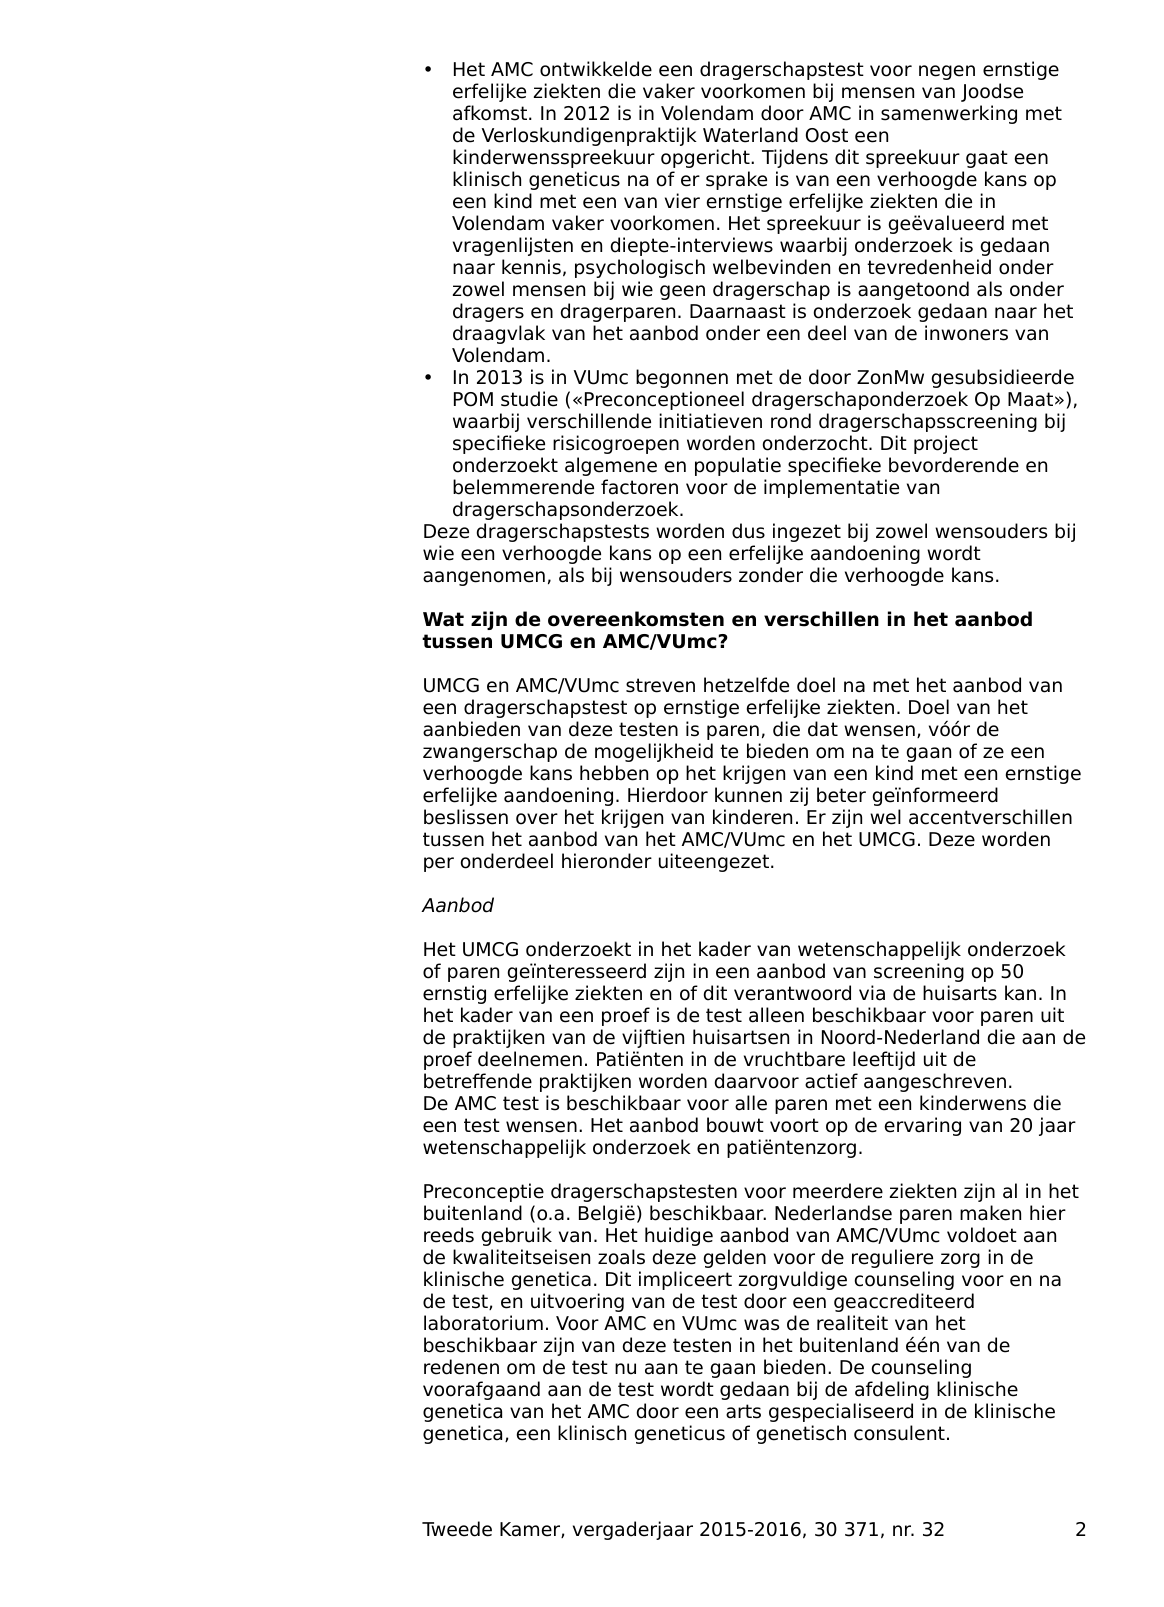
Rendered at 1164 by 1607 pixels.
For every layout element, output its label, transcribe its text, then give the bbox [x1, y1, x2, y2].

text UMCG en AMC/VUmc streven hetzelfde doel na met het aanbod van een dragerschapstest op ernstige erfelijke ziekten. Doel van het aanbieden van deze testen is paren, die dat wensen, vóór de zwangerschap de mogelijkheid te bieden om na te gaan of ze een verhoogde kans hebben op het krijgen van een kind met een ernstige erfelijke aandoening. Hierdoor kunnen zij beter geïnformeerd beslissen over het krijgen van kinderen. Er zijn wel accentverschillen tussen het aanbod van het AMC/VUmc en het UMCG. Deze worden per onderdeel hieronder uiteengezet. [422, 675, 1087, 873]
text Het UMCG onderzoekt in het kader van wetenschappelijk onderzoek of paren geïnteresseerd zijn in een aanbod van screening op 50 ernstig erfelijke ziekten en of dit verantwoord via de huisarts kan. In het kader van een proef is de test alleen beschikbaar voor paren uit de praktijken van de vijftien huisartsen in Noord-Nederland die aan de proef deelnemen. Patiënten in de vruchtbare leeftijd uit de betreffende praktijken worden daarvoor actief aangeschreven. [422, 939, 1087, 1093]
text • In 2013 is in VUmc begonnen met de door ZonMw gesubsidieerde POM studie («Preconceptioneel dragerschaponderzoek Op Maat»), waarbij verschillende initiatieven rond dragerschapsscreening bij specifieke risicogroepen worden onderzocht. Dit project onderzoekt algemene en populatie specifieke bevorderende en belemmerende factoren voor de implementatie van dragerschapsonderzoek. [422, 367, 1087, 521]
text • Het AMC ontwikkelde een dragerschapstest voor negen ernstige erfelijke ziekten die vaker voorkomen bij mensen van Joodse afkomst. In 2012 is in Volendam door AMC in samenwerking met de Verloskundigenpraktijk Waterland Oost een kinderwensspreekuur opgericht. Tijdens dit spreekuur gaat een klinisch geneticus na of er sprake is van een verhoogde kans op een kind met een van vier ernstige erfelijke ziekten die in Volendam vaker voorkomen. Het spreekuur is geëvalueerd met vragenlijsten en diepte-interviews waarbij onderzoek is gedaan naar kennis, psychologisch welbevinden en tevredenheid onder zowel mensen bij wie geen dragerschap is aangetoond als onder dragers en dragerparen. Daarnaast is onderzoek gedaan naar het draagvlak van het aanbod onder een deel van de inwoners van Volendam. [422, 59, 1087, 367]
text Preconceptie dragerschapstesten voor meerdere ziekten zijn al in het buitenland (o.a. België) beschikbaar. Nederlandse paren maken hier reeds gebruik van. Het huidige aanbod van AMC/VUmc voldoet aan de kwaliteitseisen zoals deze gelden voor de reguliere zorg in de klinische genetica. Dit impliceert zorgvuldige counseling voor en na de test, en uitvoering van de test door een geaccrediteerd laboratorium. Voor AMC en VUmc was de realiteit van het beschikbaar zijn van deze testen in het buitenland één van de redenen om de test nu aan te gaan bieden. De counseling voorafgaand aan de test wordt gedaan bij de afdeling klinische genetica van het AMC door een arts gespecialiseerd in de klinische genetica, een klinisch geneticus of genetisch consulent. [422, 1181, 1087, 1445]
text De AMC test is beschikbaar voor alle paren met een kinderwens die een test wensen. Het aanbod bouwt voort op de ervaring van 20 jaar wetenschappelijk onderzoek en patiëntenzorg. [422, 1093, 1087, 1159]
subtitle Wat zijn de overeenkomsten en verschillen in het aanbod tussen UMCG en AMC/VUmc? [422, 609, 1087, 653]
text Deze dragerschapstests worden dus ingezet bij zowel wensouders bij wie een verhoogde kans op een erfelijke aandoening wordt aangenomen, als bij wensouders zonder die verhoogde kans. [422, 521, 1087, 587]
subtitle Aanbod [422, 895, 1087, 917]
